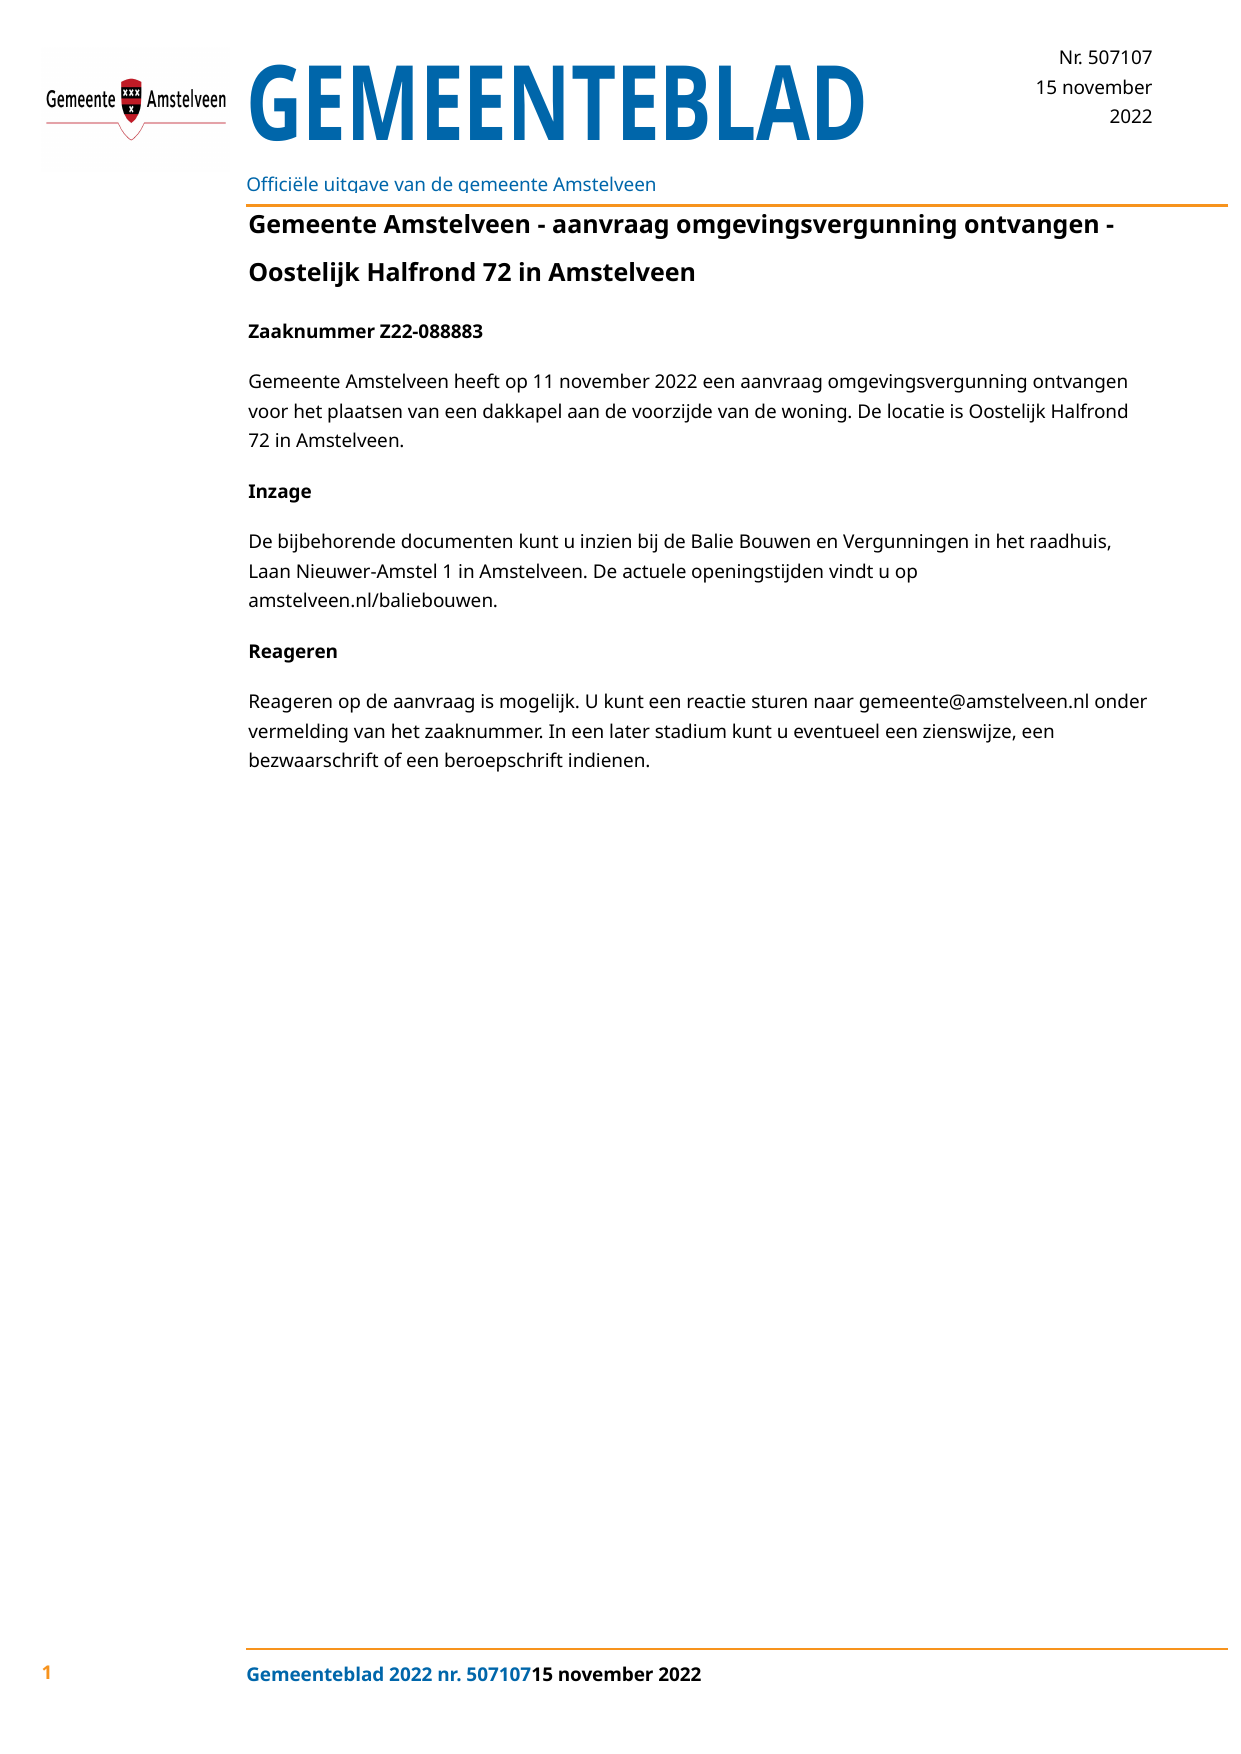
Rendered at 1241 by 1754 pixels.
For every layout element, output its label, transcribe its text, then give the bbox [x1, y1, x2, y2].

text Inzage [248, 478, 1152, 504]
text De bijbehorende documenten kunt u inzien bij de Balie Bouwen en Vergunningen in het raadhuis, Laan Nieuwer-Amstel 1 in Amstelveen. De actuele openingstijden vindt u op amstelveen.nl/baliebouwen. [248, 528, 1152, 613]
picture [41, 47, 231, 172]
text Zaaknummer Z22-088883 [248, 318, 1152, 344]
text Reageren [248, 638, 1152, 664]
text Gemeente Amstelveen - aanvraag omgevingsvergunning ontvangen - Oostelijk Halfrond 72 in Amstelveen [248, 207, 1152, 288]
text Reageren op de aanvraag is mogelijk. U kunt een reactie sturen naar gemeente@amstelveen.nl onder vermelding van het zaaknummer. In een later stadium kunt u eventueel een zienswijze, een bezwaarschrift of een beroepschrift indienen. [248, 688, 1152, 773]
text Gemeente Amstelveen heeft op 11 november 2022 een aanvraag omgevingsvergunning ontvangen voor het plaatsen van een dakkapel aan de voorzijde van de woning. De locatie is Oostelijk Halfrond 72 in Amstelveen. [248, 368, 1152, 453]
